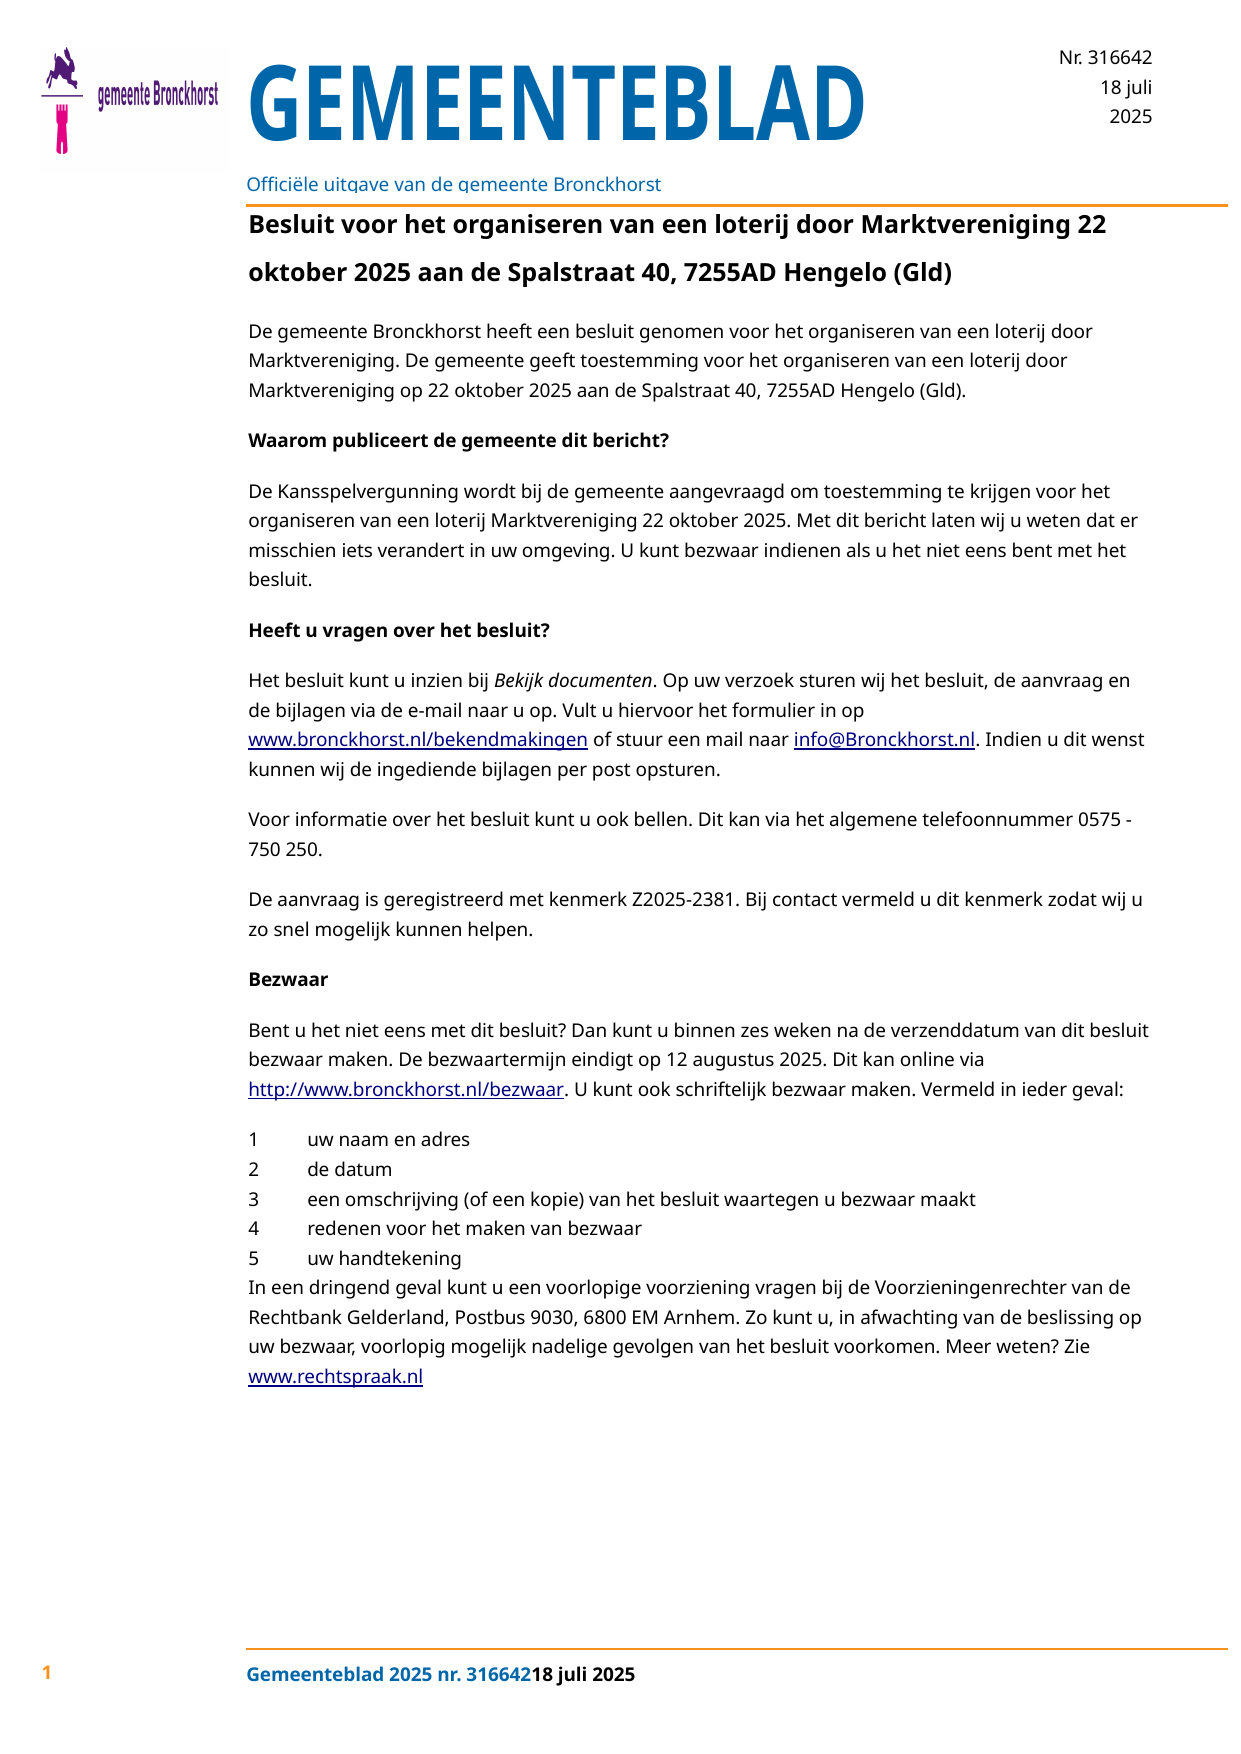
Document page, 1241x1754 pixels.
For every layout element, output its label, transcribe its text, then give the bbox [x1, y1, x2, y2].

list de datum [248, 1156, 1152, 1182]
list redenen voor het maken van bezwaar [248, 1215, 1152, 1241]
text De aanvraag is geregistreerd met kenmerk Z2025-2381. Bij contact vermeld u dit kenmerk zodat wij u zo snel mogelijk kunnen helpen. [248, 887, 1152, 942]
text Besluit voor het organiseren van een loterij door Marktvereniging 22 oktober 2025 aan de Spalstraat 40, 7255AD Hengelo (Gld) [248, 207, 1152, 288]
text Waarom publiceert de gemeente dit bericht? [248, 427, 1152, 453]
text Bent u het niet eens met dit besluit? Dan kunt u binnen zes weken na de verzenddatum van dit besluit bezwaar maken. De bezwaartermijn eindigt op 12 augustus 2025. Dit kan online via http://www.bronckhorst.nl/bezwaar. U kunt ook schriftelijk bezwaar maken. Vermeld in ieder geval: [248, 1017, 1152, 1102]
text De gemeente Bronckhorst heeft een besluit genomen voor het organiseren van een loterij door Marktvereniging. De gemeente geeft toestemming voor het organiseren van een loterij door Marktvereniging op 22 oktober 2025 aan de Spalstraat 40, 7255AD Hengelo (Gld). [248, 318, 1152, 403]
text Bezwaar [248, 967, 1152, 992]
text In een dringend geval kunt u een voorlopige voorziening vragen bij de Voorzieningenrechter van de Rechtbank Gelderland, Postbus 9030, 6800 EM Arnhem. Zo kunt u, in afwachting van de beslissing op uw bezwaar, voorlopig mogelijk nadelige gevolgen van het besluit voorkomen. Meer weten? Zie www.rechtspraak.nl [248, 1274, 1152, 1389]
list uw handtekening [248, 1245, 1152, 1271]
text Voor informatie over het besluit kunt u ook bellen. Dit kan via het algemene telefoonnummer 0575 - 750 250. [248, 807, 1152, 862]
text Heeft u vragen over het besluit? [248, 617, 1152, 643]
text De Kansspelvergunning wordt bij de gemeente aangevraagd om toestemming te krijgen voor het organiseren van een loterij Marktvereniging 22 oktober 2025. Met dit bericht laten wij u weten dat er misschien iets verandert in uw omgeving. U kunt bezwaar indienen als u het niet eens bent met het besluit. [248, 478, 1152, 592]
picture [41, 47, 231, 172]
list een omschrijving (of een kopie) van het besluit waartegen u bezwaar maakt [248, 1186, 1152, 1212]
list uw naam en adres [248, 1127, 1152, 1152]
text Het besluit kunt u inzien bij Bekijk documenten. Op uw verzoek sturen wij het besluit, de aanvraag en de bijlagen via de e-mail naar u op. Vult u hiervoor het formulier in op www.bronckhorst.nl/bekendmakingen of stuur een mail naar info@Bronckhorst.nl. Indien u dit wenst kunnen wij de ingediende bijlagen per post opsturen. [248, 667, 1152, 782]
